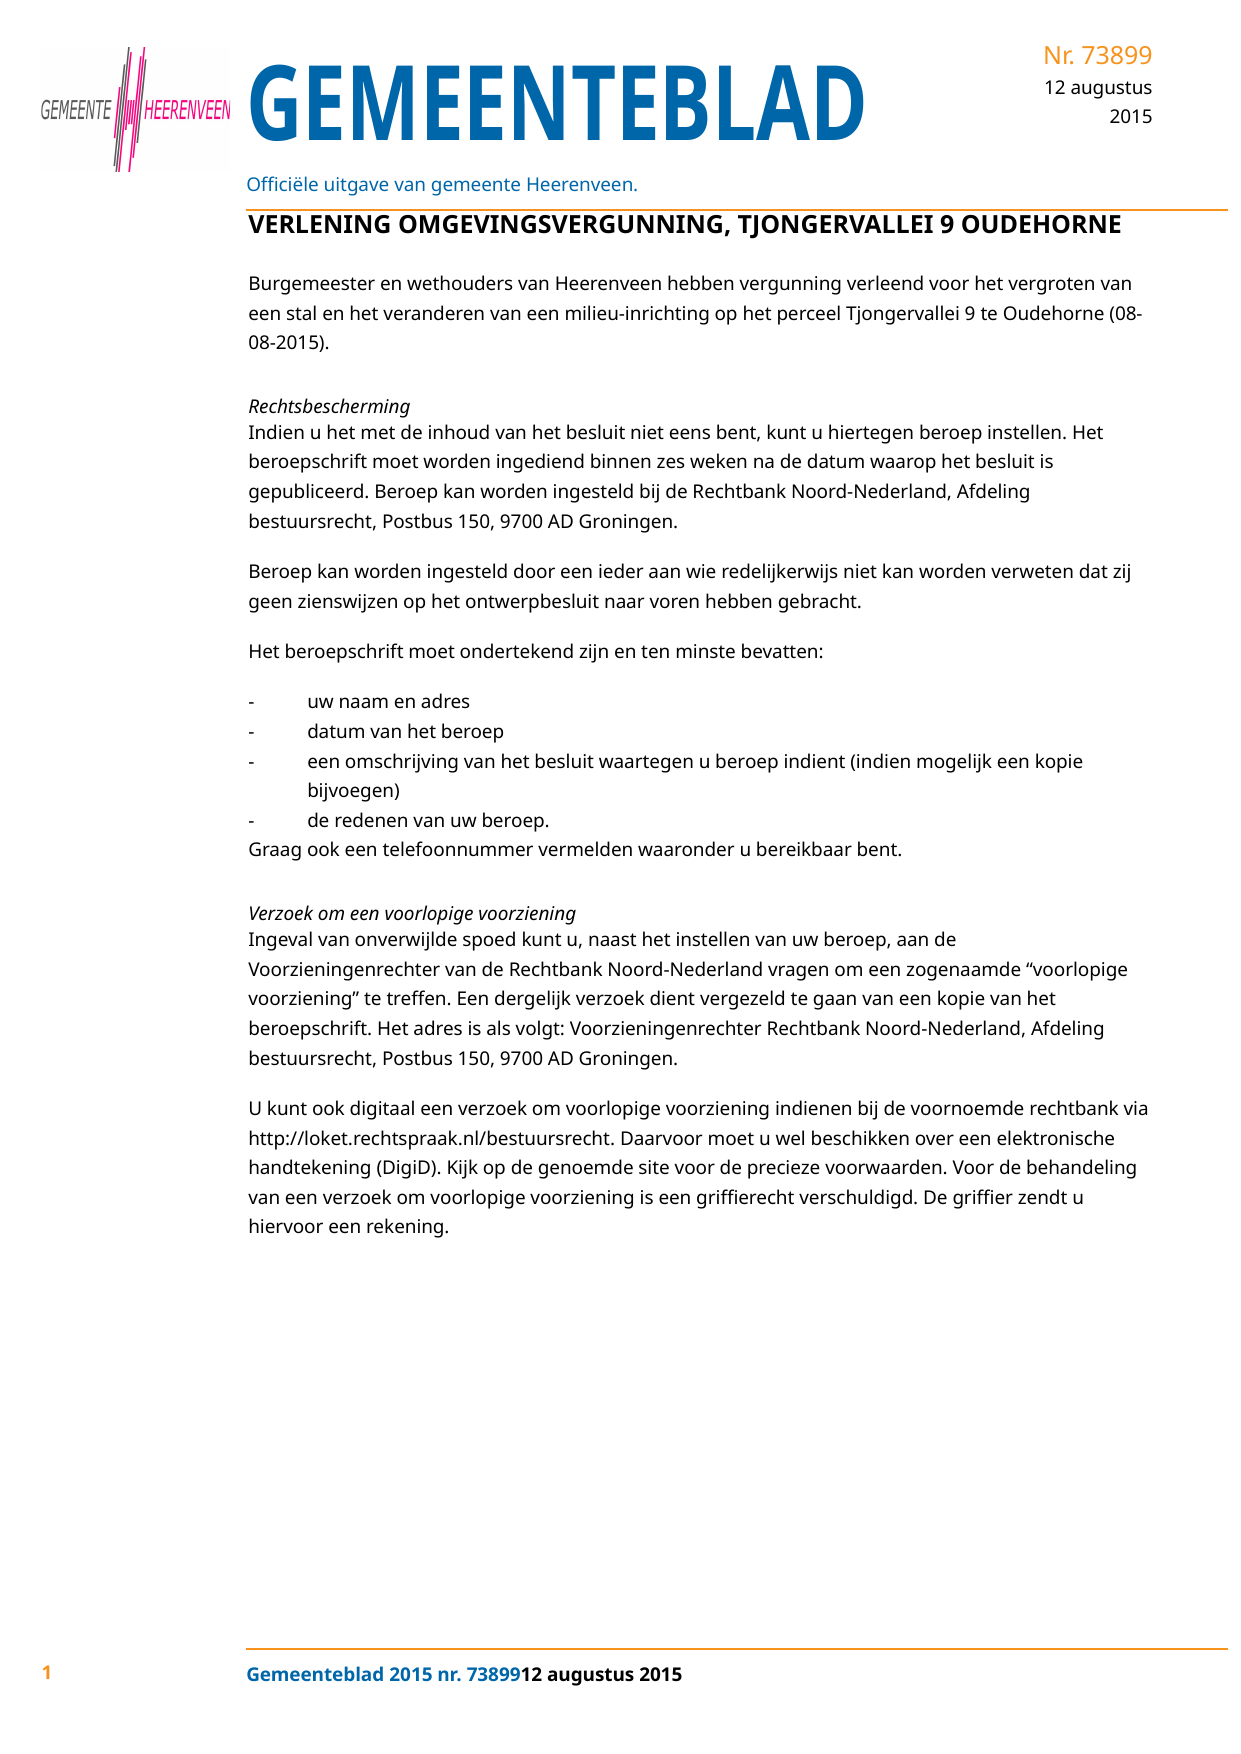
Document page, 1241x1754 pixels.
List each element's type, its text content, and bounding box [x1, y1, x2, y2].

text Beroep kan worden ingesteld door een ieder aan wie redelijkerwijs niet kan worden verweten dat zij geen zienswijzen op het ontwerpbesluit naar voren hebben gebracht. [248, 558, 1152, 614]
text Ingeval van onverwijlde spoed kunt u, naast het instellen van uw beroep, aan de Voorzieningenrechter van de Rechtbank Noord-Nederland vragen om een zogenaamde “voorlopige voorziening” te treffen. Een dergelijk verzoek dient vergezeld te gaan van een kopie van het beroepschrift. Het adres is als volgt: Voorzieningenrechter Rechtbank Noord-Nederland, Afdeling bestuursrecht, Postbus 150, 9700 AD Groningen. [248, 926, 1152, 1070]
list uw naam en adres [248, 689, 1152, 714]
text Verzoek om een voorlopige voorziening [248, 901, 1152, 926]
picture [41, 47, 231, 172]
text Indien u het met de inhoud van het besluit niet eens bent, kunt u hiertegen beroep instellen. Het beroepschrift moet worden ingediend binnen zes weken na de datum waarop het besluit is gepubliceerd. Beroep kan worden ingesteld bij de Rechtbank Noord-Nederland, Afdeling bestuursrecht, Postbus 150, 9700 AD Groningen. [248, 419, 1152, 534]
text Burgemeester en wethouders van Heerenveen hebben vergunning verleend voor het vergroten van een stal en het veranderen van een milieu-inrichting op het perceel Tjongervallei 9 te Oudehorne (08-08-2015). [248, 270, 1152, 355]
text Graag ook een telefoonnummer vermelden waaronder u bereikbaar bent. [248, 837, 1152, 862]
text Rechtsbescherming [248, 393, 1152, 419]
list een omschrijving van het besluit waartegen u beroep indient (indien mogelijk een kopie bijvoegen) [248, 748, 1152, 803]
text U kunt ook digitaal een verzoek om voorlopige voorziening indienen bij de voornoemde rechtbank via http://loket.rechtspraak.nl/bestuursrecht. Daarvoor moet u wel beschikken over een elektronische handtekening (DigiD). Kijk op de genoemde site voor de precieze voorwaarden. Voor de behandeling van een verzoek om voorlopige voorziening is een griffierecht verschuldigd. De griffier zendt u hiervoor een rekening. [248, 1095, 1152, 1239]
text VERLENING OMGEVINGSVERGUNNING, TJONGERVALLEI 9 OUDEHORNE [248, 211, 1152, 241]
list de redenen van uw beroep. [248, 807, 1152, 833]
list datum van het beroep [248, 718, 1152, 744]
text Het beroepschrift moet ondertekend zijn en ten minste bevatten: [248, 638, 1152, 664]
